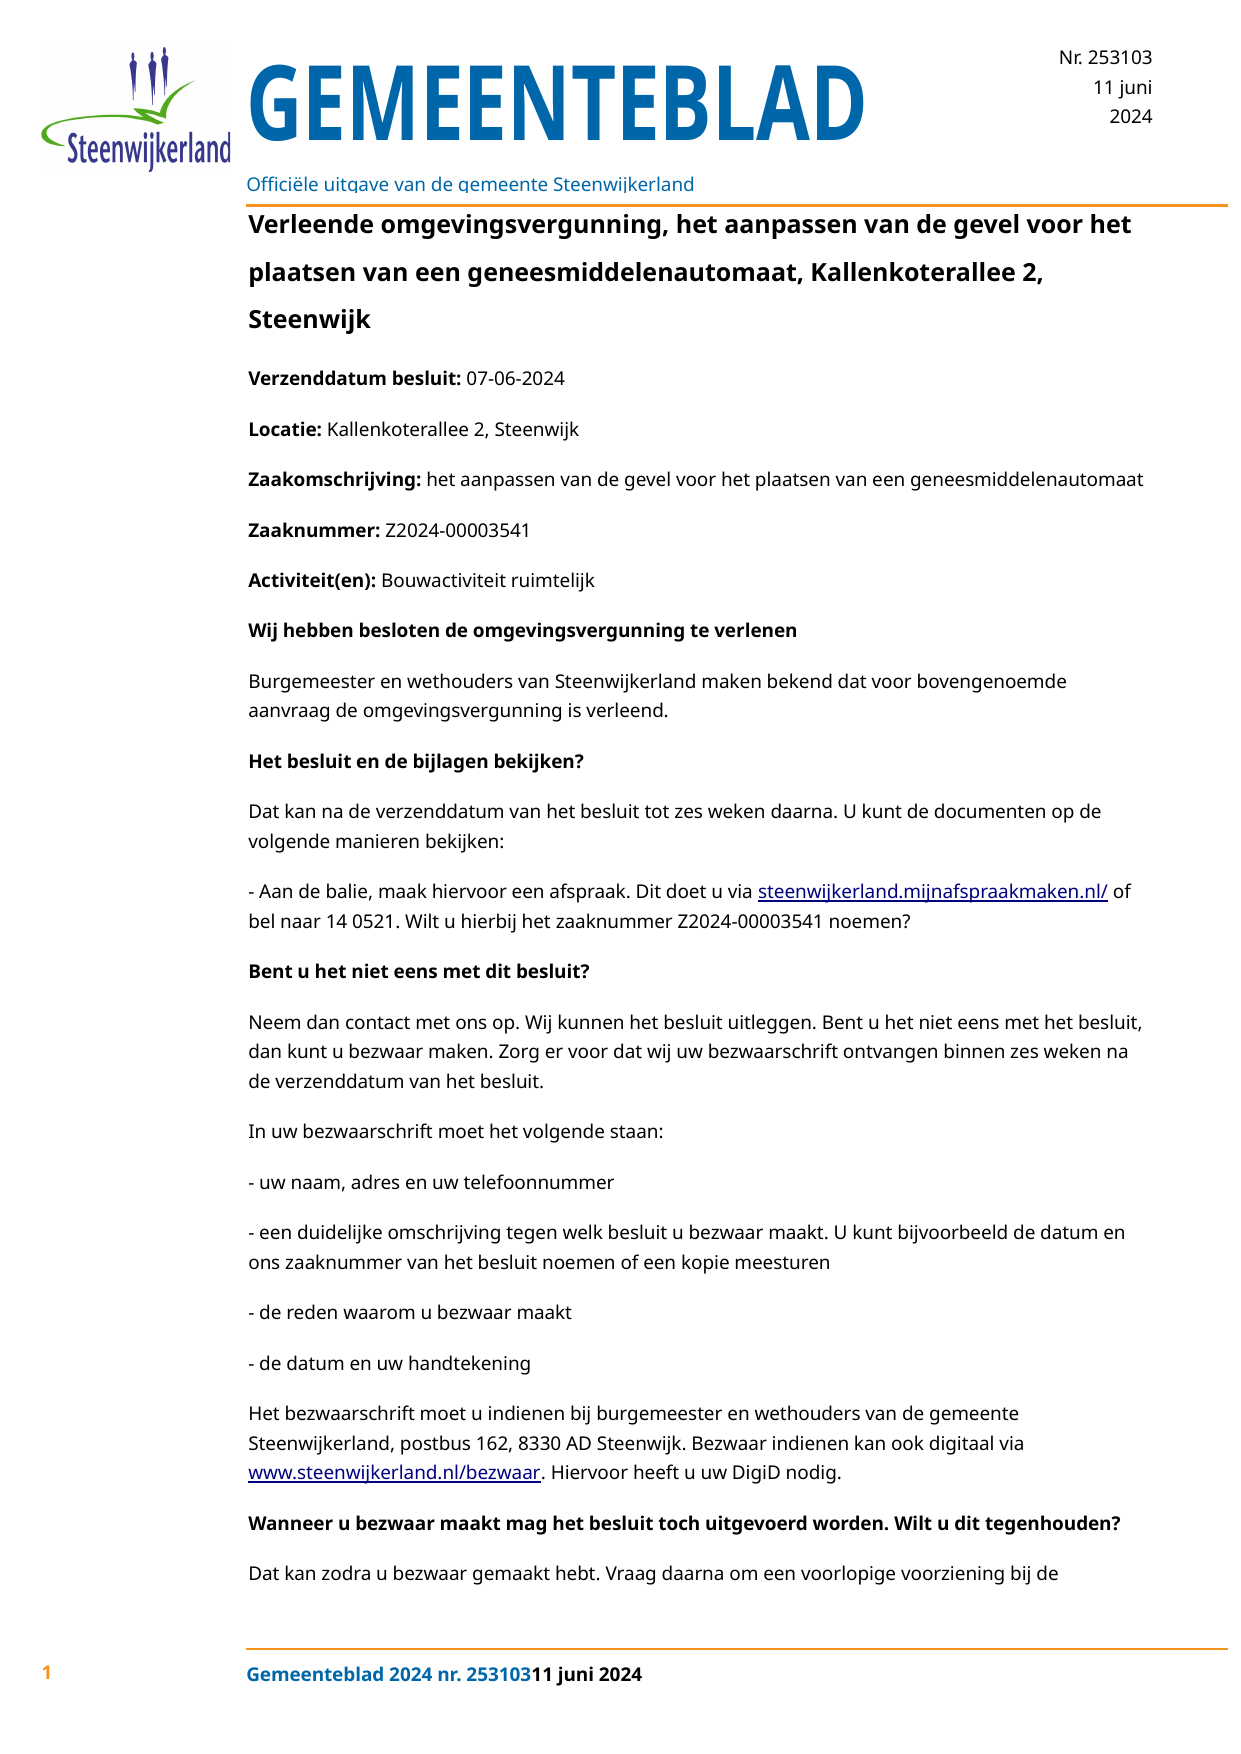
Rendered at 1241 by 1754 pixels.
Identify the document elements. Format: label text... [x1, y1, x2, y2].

text - uw naam, adres en uw telefoonnummer [248, 1169, 1152, 1194]
text - de reden waarom u bezwaar maakt [248, 1299, 1152, 1325]
text - de datum en uw handtekening [248, 1350, 1152, 1375]
text Verzenddatum besluit: 07-06-2024 [248, 366, 1152, 391]
text Verleende omgevingsvergunning, het aanpassen van de gevel voor het plaatsen van een geneesmiddelenautomaat, Kallenkoterallee 2, Steenwijk [248, 207, 1152, 336]
text Het bezwaarschrift moet u indienen bij burgemeester en wethouders van de gemeente Steenwijkerland, postbus 162, 8330 AD Steenwijk. Bezwaar indienen kan ook digitaal via www.steenwijkerland.nl/bezwaar. Hiervoor heeft u uw DigiD nodig. [248, 1400, 1152, 1485]
text Zaakomschrijving: het aanpassen van de gevel voor het plaatsen van een geneesmiddelenautomaat [248, 466, 1152, 492]
text Burgemeester en wethouders van Steenwijkerland maken bekend dat voor bovengenoemde aanvraag de omgevingsvergunning is verleend. [248, 668, 1152, 723]
text Het besluit en de bijlagen bekijken? [248, 748, 1152, 774]
text - een duidelijke omschrijving tegen welk besluit u bezwaar maakt. U kunt bijvoorbeeld de datum en ons zaaknummer van het besluit noemen of een kopie meesturen [248, 1219, 1152, 1274]
text Zaaknummer: Z2024-00003541 [248, 517, 1152, 542]
text Wij hebben besloten de omgevingsvergunning te verlenen [248, 618, 1152, 643]
text Neem dan contact met ons op. Wij kunnen het besluit uitleggen. Bent u het niet eens met het besluit, dan kunt u bezwaar maken. Zorg er voor dat wij uw bezwaarschrift ontvangen binnen zes weken na de verzenddatum van het besluit. [248, 1009, 1152, 1094]
text Wanneer u bezwaar maakt mag het besluit toch uitgevoerd worden. Wilt u dit tegenhouden? [248, 1510, 1152, 1535]
text - Aan de balie, maak hiervoor een afspraak. Dit doet u via steenwijkerland.mijnafspraakmaken.nl/ of bel naar 14 0521. Wilt u hierbij het zaaknummer Z2024-00003541 noemen? [248, 878, 1152, 934]
text Dat kan na de verzenddatum van het besluit tot zes weken daarna. U kunt de documenten op de volgende manieren bekijken: [248, 798, 1152, 854]
text In uw bezwaarschrift moet het volgende staan: [248, 1118, 1152, 1144]
text Dat kan zodra u bezwaar gemaakt hebt. Vraag daarna om een voorlopige voorziening bij de [248, 1560, 1152, 1586]
text Activiteit(en): Bouwactiviteit ruimtelijk [248, 567, 1152, 593]
text Locatie: Kallenkoterallee 2, Steenwijk [248, 416, 1152, 442]
picture [41, 47, 231, 172]
text Bent u het niet eens met dit besluit? [248, 958, 1152, 984]
